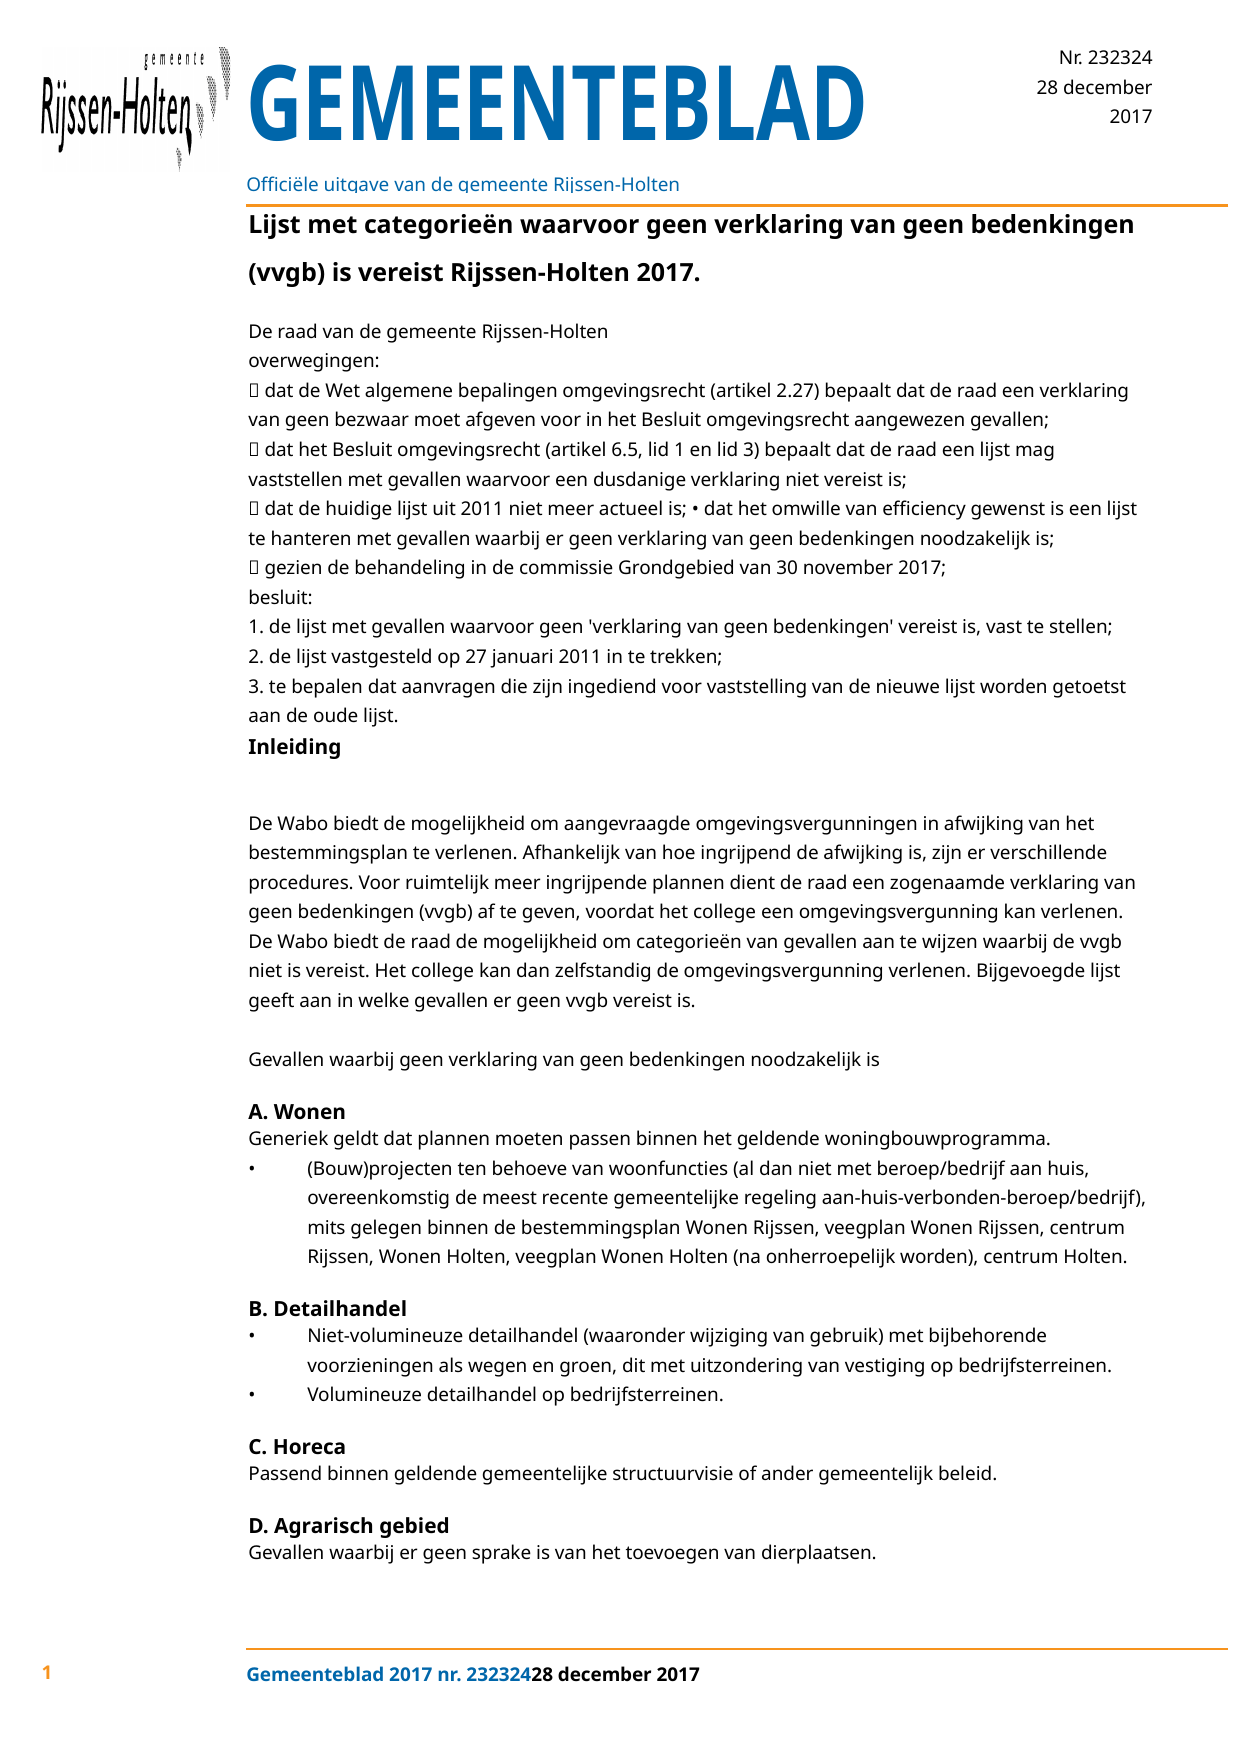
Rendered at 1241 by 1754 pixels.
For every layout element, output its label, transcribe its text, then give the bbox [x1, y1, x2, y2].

text  gezien de behandeling in de commissie Grondgebied van 30 november 2017; [248, 554, 1152, 580]
text A. Wonen [248, 1097, 1152, 1125]
text besluit: [248, 584, 1152, 610]
picture [41, 47, 231, 172]
text Gevallen waarbij geen verklaring van geen bedenkingen noodzakelijk is [248, 1046, 1152, 1072]
text Lijst met categorieën waarvoor geen verklaring van geen bedenkingen (vvgb) is vereist Rijssen-Holten 2017. [248, 207, 1152, 288]
text D. Agrarisch gebied [248, 1511, 1152, 1539]
text De Wabo biedt de raad de mogelijkheid om categorieën van gevallen aan te wijzen waarbij de vvgb niet is vereist. Het college kan dan zelfstandig de omgevingsvergunning verlenen. Bijgevoegde lijst geeft aan in welke gevallen er geen vvgb vereist is. [248, 928, 1152, 1013]
text Passend binnen geldende gemeentelijke structuurvisie of ander gemeentelijk beleid. [248, 1461, 1152, 1486]
text C. Horeca [248, 1432, 1152, 1461]
text  dat de Wet algemene bepalingen omgevingsrecht (artikel 2.27) bepaalt dat de raad een verklaring van geen bezwaar moet afgeven voor in het Besluit omgevingsrecht aangewezen gevallen; [248, 377, 1152, 432]
text Inleiding [248, 732, 1152, 761]
text De raad van de gemeente Rijssen-Holten [248, 318, 1152, 344]
text 3. te bepalen dat aanvragen die zijn ingediend voor vaststelling van de nieuwe lijst worden getoetst aan de oude lijst. [248, 673, 1152, 728]
text 1. de lijst met gevallen waarvoor geen 'verklaring van geen bedenkingen' vereist is, vast te stellen; [248, 614, 1152, 639]
text De Wabo biedt de mogelijkheid om aangevraagde omgevingsvergunningen in afwijking van het bestemmingsplan te verlenen. Afhankelijk van hoe ingrijpend de afwijking is, zijn er verschillende procedures. Voor ruimtelijk meer ingrijpende plannen dient de raad een zogenaamde verklaring van geen bedenkingen (vvgb) af te geven, voordat het college een omgevingsvergunning kan verlenen. [248, 810, 1152, 924]
list Niet-volumineuze detailhandel (waaronder wijziging van gebruik) met bijbehorende voorzieningen als wegen en groen, dit met uitzondering van vestiging op bedrijfsterreinen. [248, 1322, 1152, 1378]
text 2. de lijst vastgesteld op 27 januari 2011 in te trekken; [248, 643, 1152, 669]
text  dat de huidige lijst uit 2011 niet meer actueel is; • dat het omwille van efficiency gewenst is een lijst te hanteren met gevallen waarbij er geen verklaring van geen bedenkingen noodzakelijk is; [248, 495, 1152, 551]
list Volumineuze detailhandel op bedrijfsterreinen. [248, 1382, 1152, 1407]
text B. Detailhandel [248, 1294, 1152, 1322]
list (Bouw)projecten ten behoeve van woonfuncties (al dan niet met beroep/bedrijf aan huis, overeenkomstig de meest recente gemeentelijke regeling aan-huis-verbonden-beroep/bedrijf), mits gelegen binnen de bestemmingsplan Wonen Rijssen, veegplan Wonen Rijssen, centrum Rijssen, Wonen Holten, veegplan Wonen Holten (na onherroepelijk worden), centrum Holten. [248, 1155, 1152, 1269]
text Generiek geldt dat plannen moeten passen binnen het geldende woningbouwprogramma. [248, 1125, 1152, 1151]
text  dat het Besluit omgevingsrecht (artikel 6.5, lid 1 en lid 3) bepaalt dat de raad een lijst mag vaststellen met gevallen waarvoor een dusdanige verklaring niet vereist is; [248, 436, 1152, 492]
text overwegingen: [248, 347, 1152, 373]
text Gevallen waarbij er geen sprake is van het toevoegen van dierplaatsen. [248, 1539, 1152, 1565]
